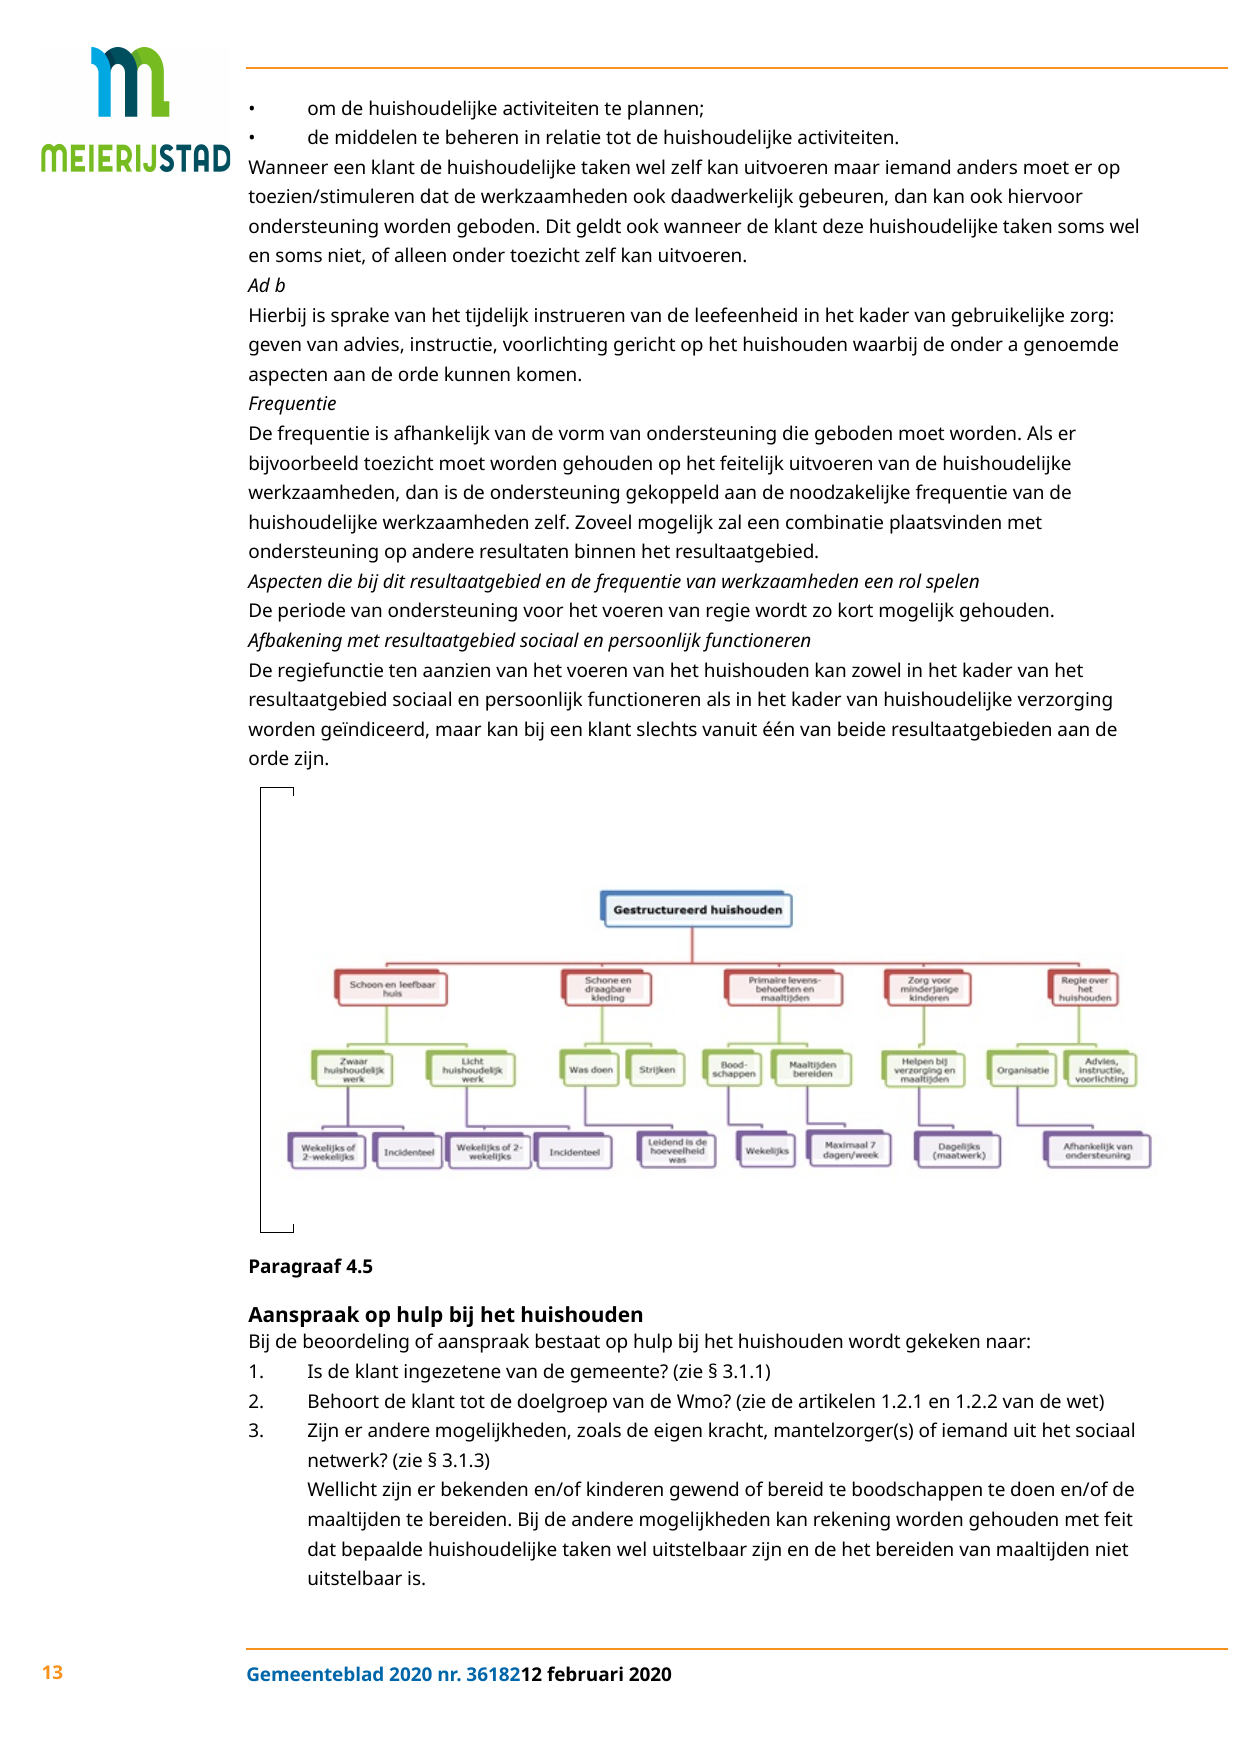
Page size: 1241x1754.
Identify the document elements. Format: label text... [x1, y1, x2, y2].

picture [268, 796, 1173, 1224]
list Behoort de klant tot de doelgroep van de Wmo? (zie de artikelen 1.2.1 en 1.2.2 van de wet) [248, 1388, 1152, 1413]
text Afbakening met resultaatgebied sociaal en persoonlijk functioneren [248, 627, 1152, 653]
text Frequentie [248, 391, 1152, 416]
text De periode van ondersteuning voor het voeren van regie wordt zo kort mogelijk gehouden. [248, 598, 1152, 623]
text Ad b [248, 272, 1152, 298]
text Wanneer een klant de huishoudelijke taken wel zelf kan uitvoeren maar iemand anders moet er op toezien/stimuleren dat de werkzaamheden ook daadwerkelijk gebeuren, dan kan ook hiervoor ondersteuning worden geboden. Dit geldt ook wanneer de klant deze huishoudelijke taken soms wel en soms niet, of alleen onder toezicht zelf kan uitvoeren. [248, 154, 1152, 268]
list om de huishoudelijke activiteiten te plannen; [248, 95, 1152, 121]
picture [41, 47, 231, 172]
text Paragraaf 4.5 [248, 1254, 1152, 1279]
list Zijn er andere mogelijkheden, zoals de eigen kracht, mantelzorger(s) of iemand uit het sociaal netwerk? (zie § 3.1.3) [248, 1417, 1152, 1473]
text De regiefunctie ten aanzien van het voeren van het huishouden kan zowel in het kader van het resultaatgebied sociaal en persoonlijk functioneren als in het kader van huishoudelijke verzorging worden geïndiceerd, maar kan bij een klant slechts vanuit één van beide resultaatgebieden aan de orde zijn. [248, 657, 1152, 771]
text Hierbij is sprake van het tijdelijk instrueren van de leefeenheid in het kader van gebruikelijke zorg: geven van advies, instructie, voorlichting gericht op het huishouden waarbij de onder a genoemde aspecten aan de orde kunnen komen. [248, 302, 1152, 387]
text Bij de beoordeling of aanspraak bestaat op hulp bij het huishouden wordt gekeken naar: [248, 1329, 1152, 1354]
list Is de klant ingezetene van de gemeente? (zie § 3.1.1) [248, 1358, 1152, 1384]
list de middelen te beheren in relatie tot de huishoudelijke activiteiten. [248, 124, 1152, 150]
text Aanspraak op hulp bij het huishouden [248, 1300, 1152, 1329]
text Aspecten die bij dit resultaatgebied en de frequentie van werkzaamheden een rol spelen [248, 568, 1152, 594]
list Wellicht zijn er bekenden en/of kinderen gewend of bereid te boodschappen te doen en/of de maaltijden te bereiden. Bij de andere mogelijkheden kan rekening worden gehouden met feit dat bepaalde huishoudelijke taken wel uitstelbaar zijn en de het bereiden van maaltijden niet uitstelbaar is. [248, 1477, 1152, 1591]
text De frequentie is afhankelijk van de vorm van ondersteuning die geboden moet worden. Als er bijvoorbeeld toezicht moet worden gehouden op het feitelijk uitvoeren van de huishoudelijke werkzaamheden, dan is de ondersteuning gekoppeld aan de noodzakelijke frequentie van de huishoudelijke werkzaamheden zelf. Zoveel mogelijk zal een combinatie plaatsvinden met ondersteuning op andere resultaten binnen het resultaatgebied. [248, 420, 1152, 564]
